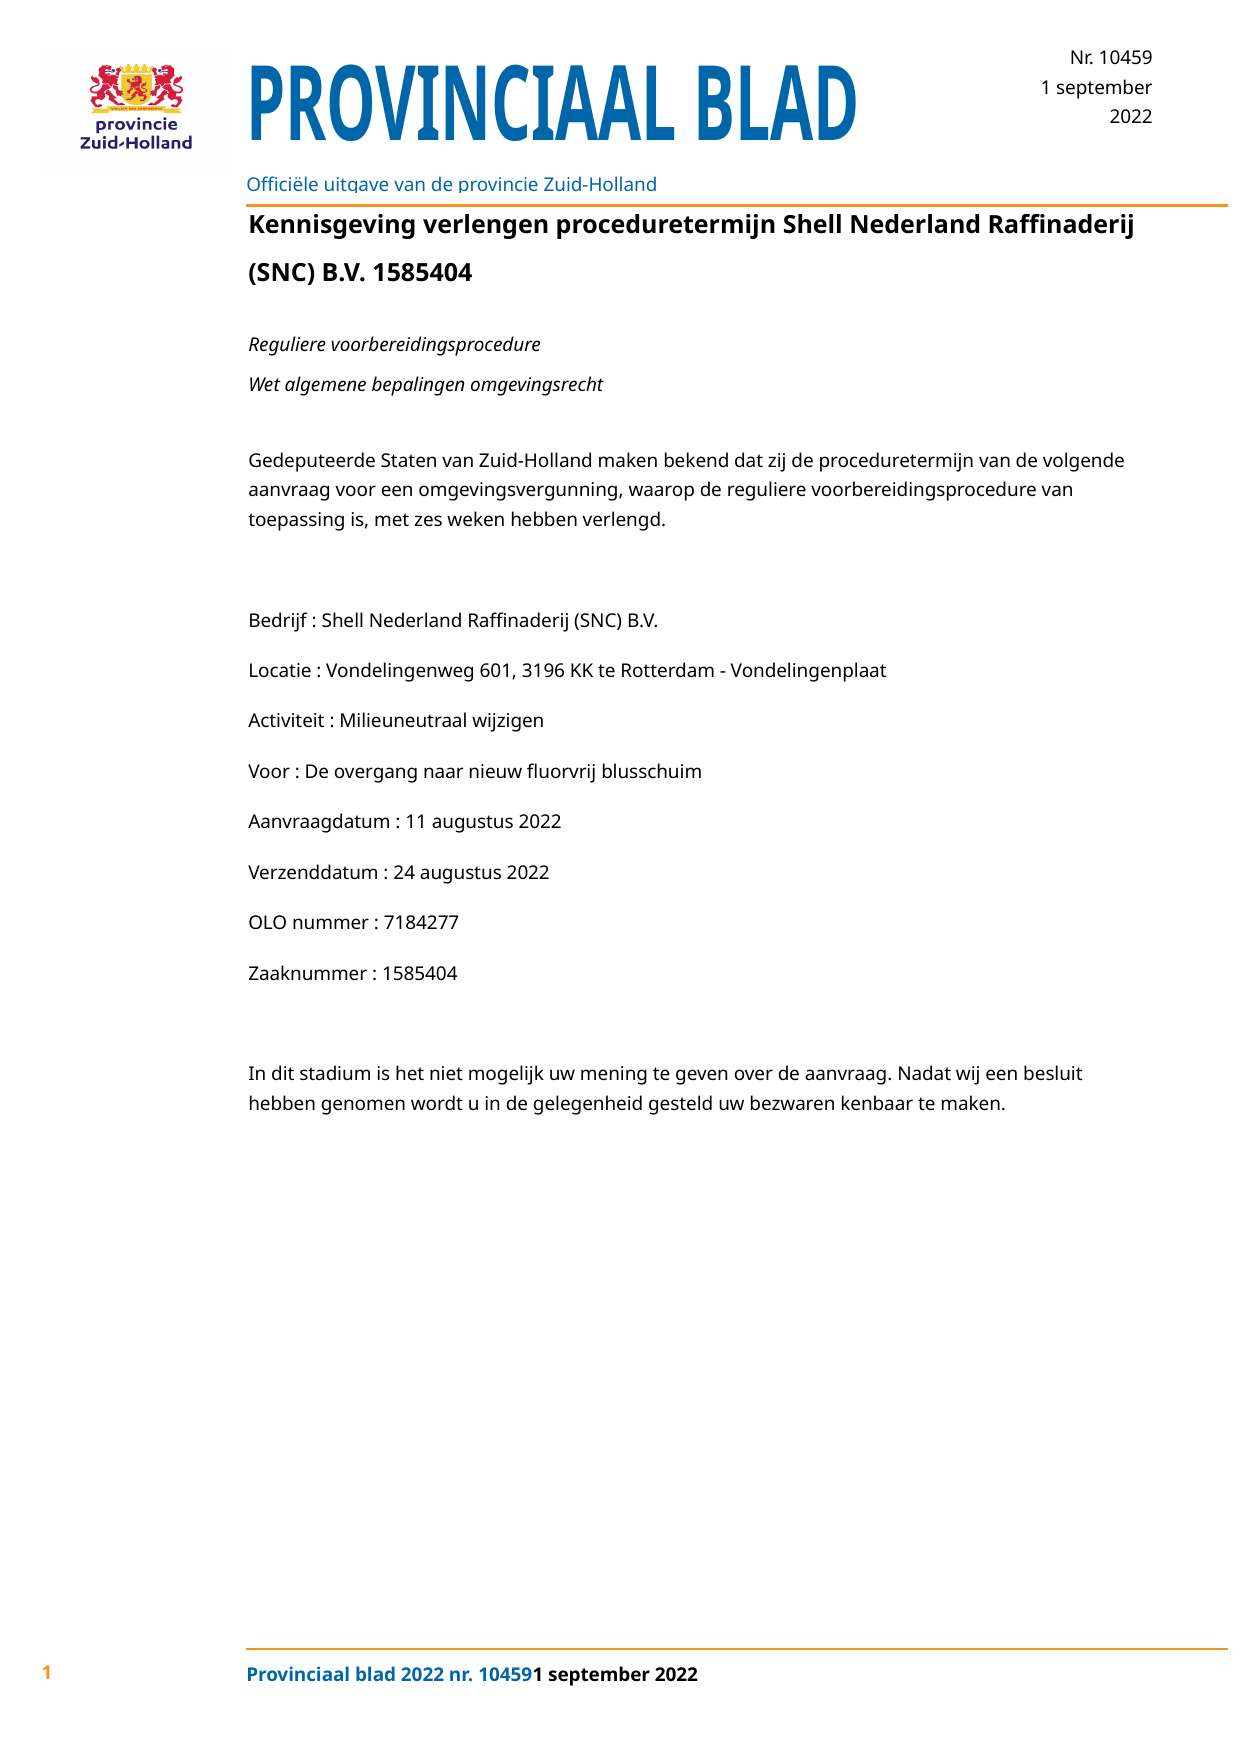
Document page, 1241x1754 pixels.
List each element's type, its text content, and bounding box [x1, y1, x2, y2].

text Voor : De overgang naar nieuw fluorvrij blusschuim [248, 758, 1152, 784]
text Verzenddatum : 24 augustus 2022 [248, 859, 1152, 885]
text Zaaknummer : 1585404 [248, 960, 1152, 986]
text Kennisgeving verlengen proceduretermijn Shell Nederland Raffinaderij (SNC) B.V. 1585404 [248, 207, 1152, 288]
text Locatie : Vondelingenweg 601, 3196 KK te Rotterdam - Vondelingenplaat [248, 657, 1152, 683]
text In dit stadium is het niet mogelijk uw mening te geven over de aanvraag. Nadat wij een besluit hebben genomen wordt u in de gelegenheid gesteld uw bezwaren kenbaar te maken. [248, 1061, 1152, 1116]
picture [41, 47, 231, 172]
text Bedrijf : Shell Nederland Raffinaderij (SNC) B.V. [248, 607, 1152, 633]
text OLO nummer : 7184277 [248, 909, 1152, 935]
text Wet algemene bepalingen omgevingsrecht [248, 371, 1152, 396]
text Activiteit : Milieuneutraal wijzigen [248, 708, 1152, 733]
text Reguliere voorbereidingsprocedure [248, 331, 1152, 357]
text Aanvraagdatum : 11 augustus 2022 [248, 808, 1152, 834]
text Gedeputeerde Staten van Zuid-Holland maken bekend dat zij de proceduretermijn van de volgende aanvraag voor een omgevingsvergunning, waarop de reguliere voorbereidingsprocedure van toepassing is, met zes weken hebben verlengd. [248, 447, 1152, 532]
